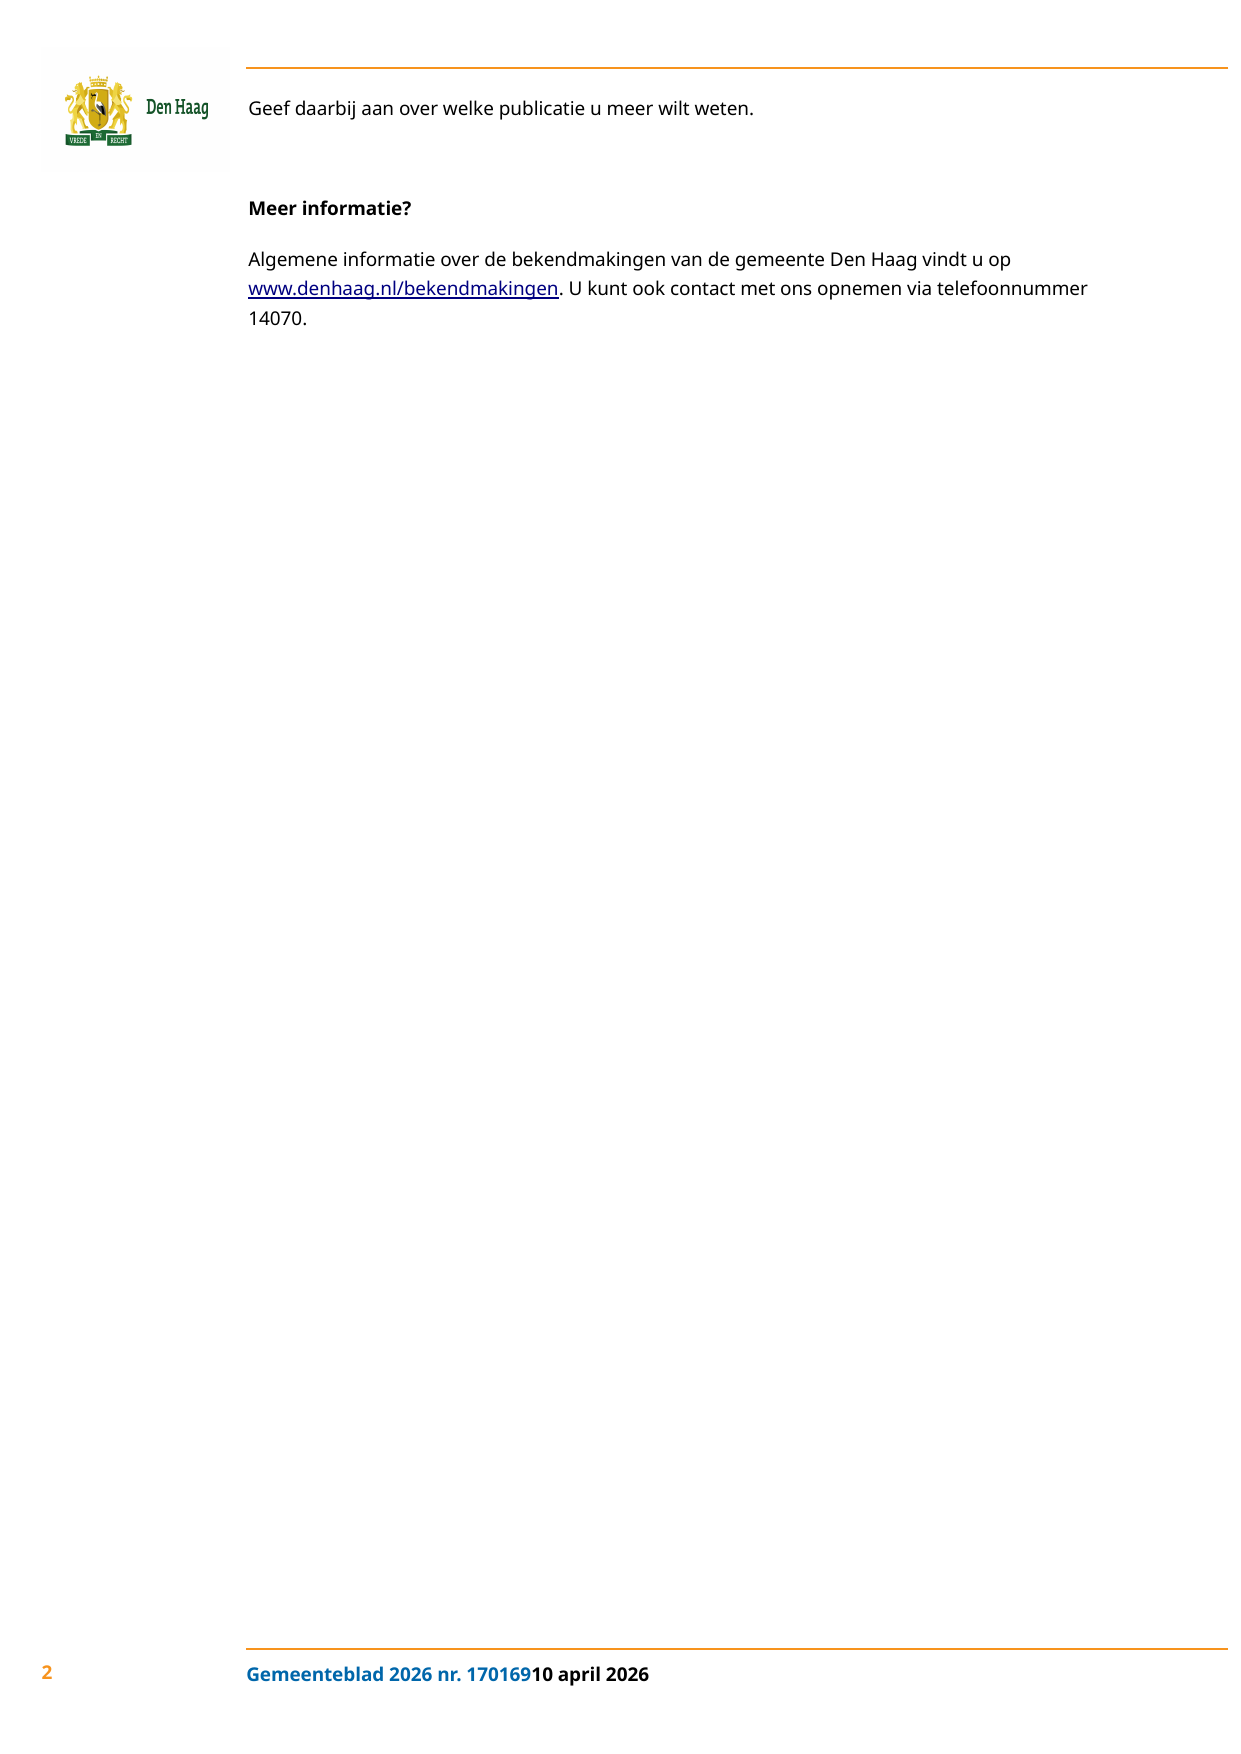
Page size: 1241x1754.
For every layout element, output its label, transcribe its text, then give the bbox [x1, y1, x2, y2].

picture [41, 47, 231, 172]
text Meer informatie? [248, 196, 1152, 221]
text Algemene informatie over de bekendmakingen van de gemeente Den Haag vindt u op www.denhaag.nl/bekendmakingen. U kunt ook contact met ons opnemen via telefoonnummer 14070. [248, 246, 1152, 331]
text Geef daarbij aan over welke publicatie u meer wilt weten. [248, 95, 1152, 121]
